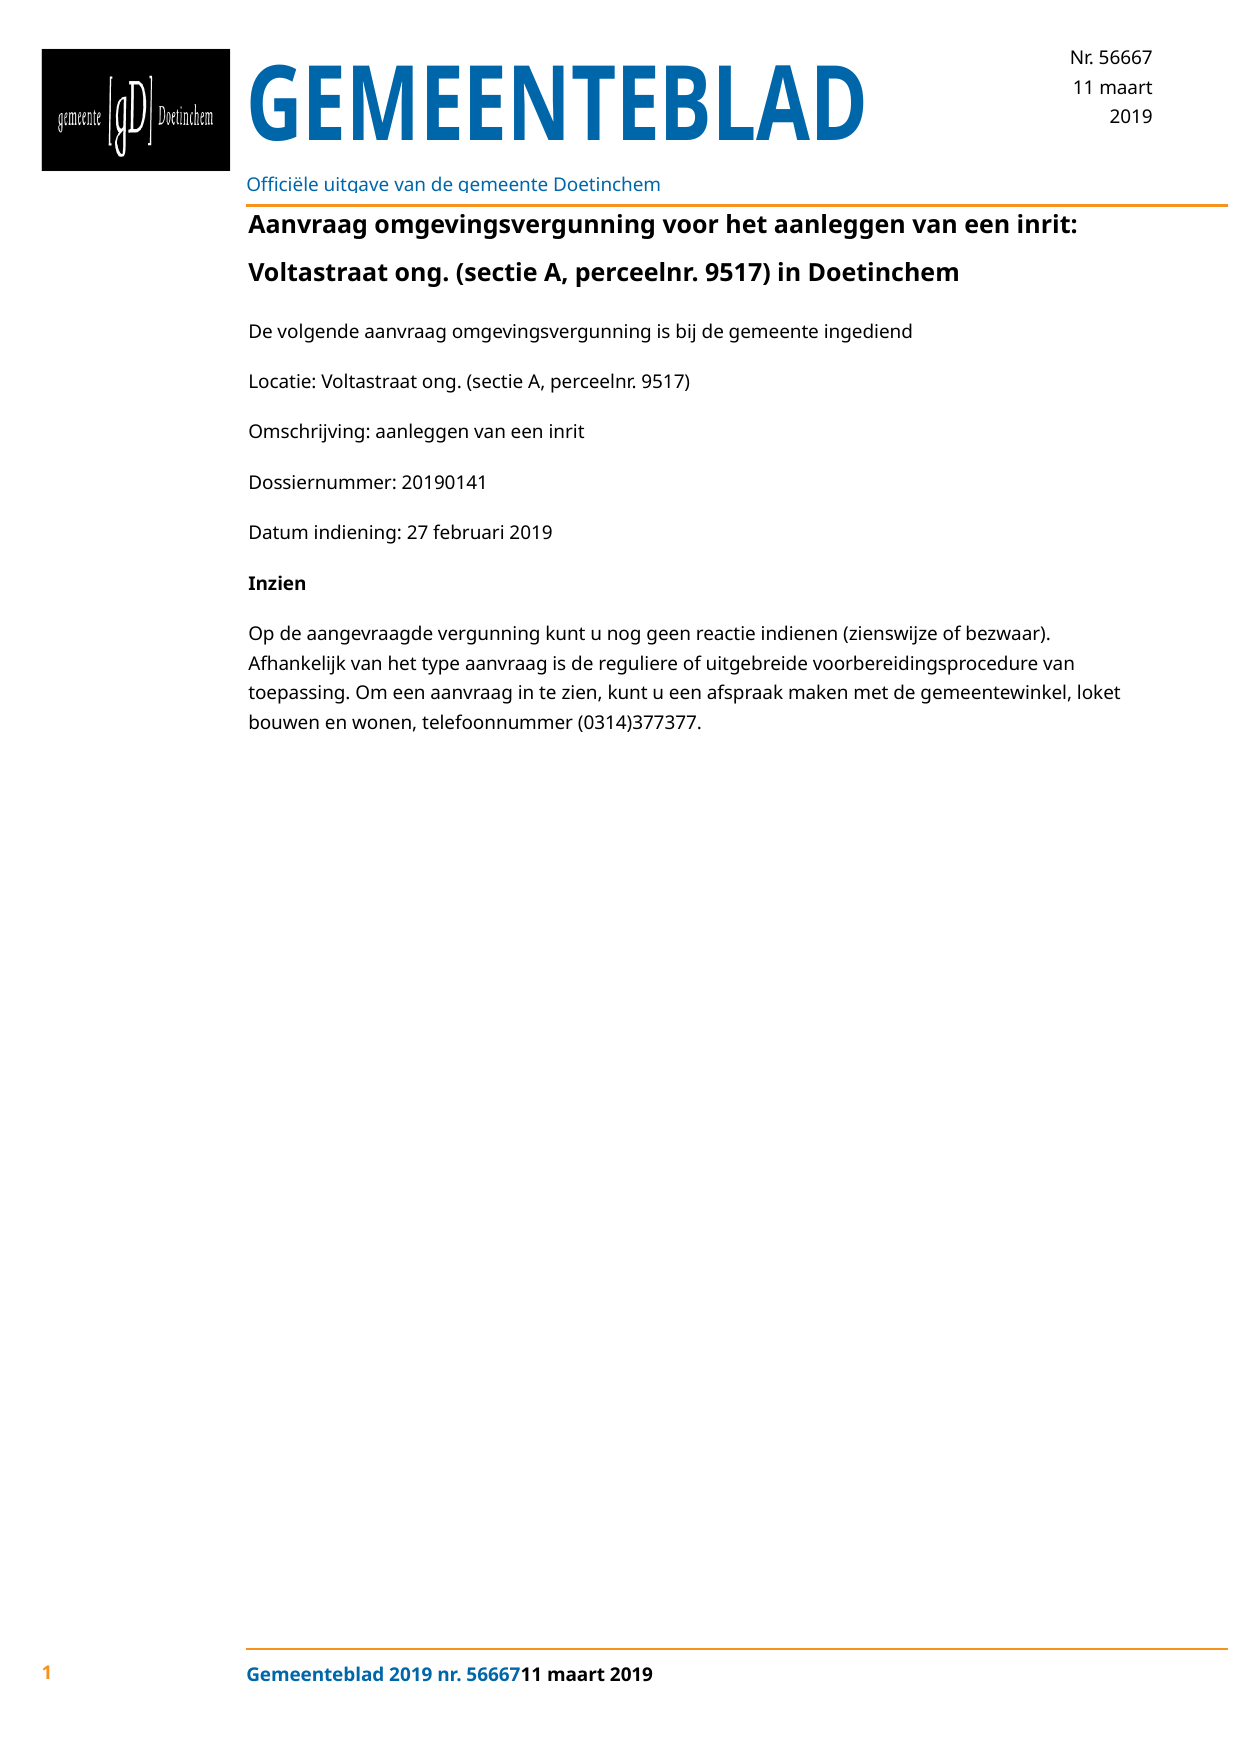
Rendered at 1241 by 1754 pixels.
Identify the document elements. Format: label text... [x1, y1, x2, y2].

text Inzien [248, 570, 1152, 596]
text Datum indiening: 27 februari 2019 [248, 519, 1152, 545]
text Dossiernummer: 20190141 [248, 469, 1152, 495]
picture [41, 47, 231, 172]
text Op de aangevraagde vergunning kunt u nog geen reactie indienen (zienswijze of bezwaar). Afhankelijk van het type aanvraag is de reguliere of uitgebreide voorbereidingsprocedure van toepassing. Om een aanvraag in te zien, kunt u een afspraak maken met de gemeentewinkel, loket bouwen en wonen, telefoonnummer (0314)377377. [248, 620, 1152, 735]
text Aanvraag omgevingsvergunning voor het aanleggen van een inrit: Voltastraat ong. (sectie A, perceelnr. 9517) in Doetinchem [248, 207, 1152, 288]
text Locatie: Voltastraat ong. (sectie A, perceelnr. 9517) [248, 368, 1152, 394]
text Omschrijving: aanleggen van een inrit [248, 419, 1152, 444]
text De volgende aanvraag omgevingsvergunning is bij de gemeente ingediend [248, 318, 1152, 344]
